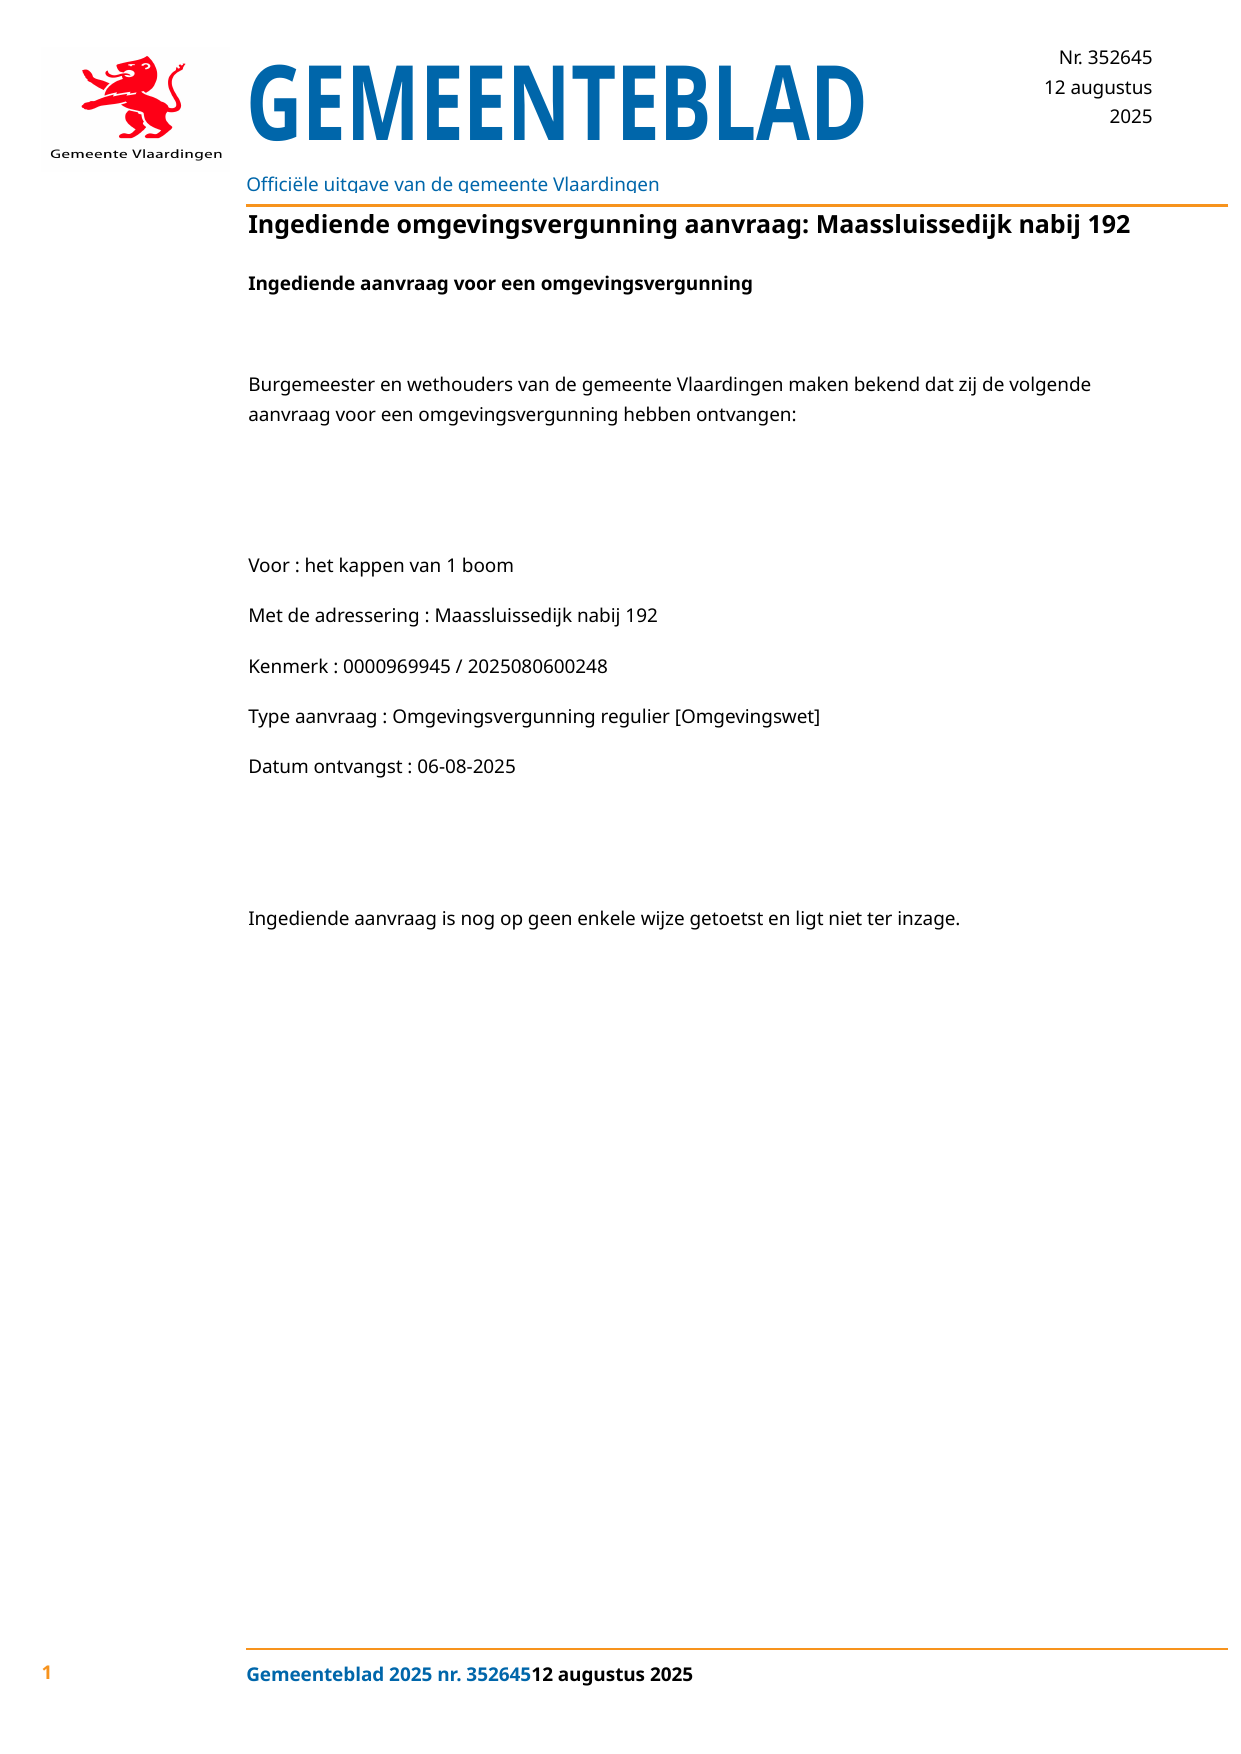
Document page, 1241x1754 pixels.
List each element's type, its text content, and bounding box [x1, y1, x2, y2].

picture [41, 47, 231, 172]
text Ingediende aanvraag voor een omgevingsvergunning [248, 270, 1152, 296]
text Burgemeester en wethouders van de gemeente Vlaardingen maken bekend dat zij de volgende aanvraag voor een omgevingsvergunning hebben ontvangen: [248, 371, 1152, 426]
text Type aanvraag : Omgevingsvergunning regulier [Omgevingswet] [248, 703, 1152, 729]
text Voor : het kappen van 1 boom [248, 552, 1152, 578]
text Kenmerk : 0000969945 / 2025080600248 [248, 653, 1152, 678]
text Met de adressering : Maassluissedijk nabij 192 [248, 602, 1152, 628]
text Datum ontvangst : 06-08-2025 [248, 754, 1152, 779]
text Ingediende aanvraag is nog op geen enkele wijze getoetst en ligt niet ter inzage. [248, 905, 1152, 931]
text Ingediende omgevingsvergunning aanvraag: Maassluissedijk nabij 192 [248, 207, 1152, 241]
